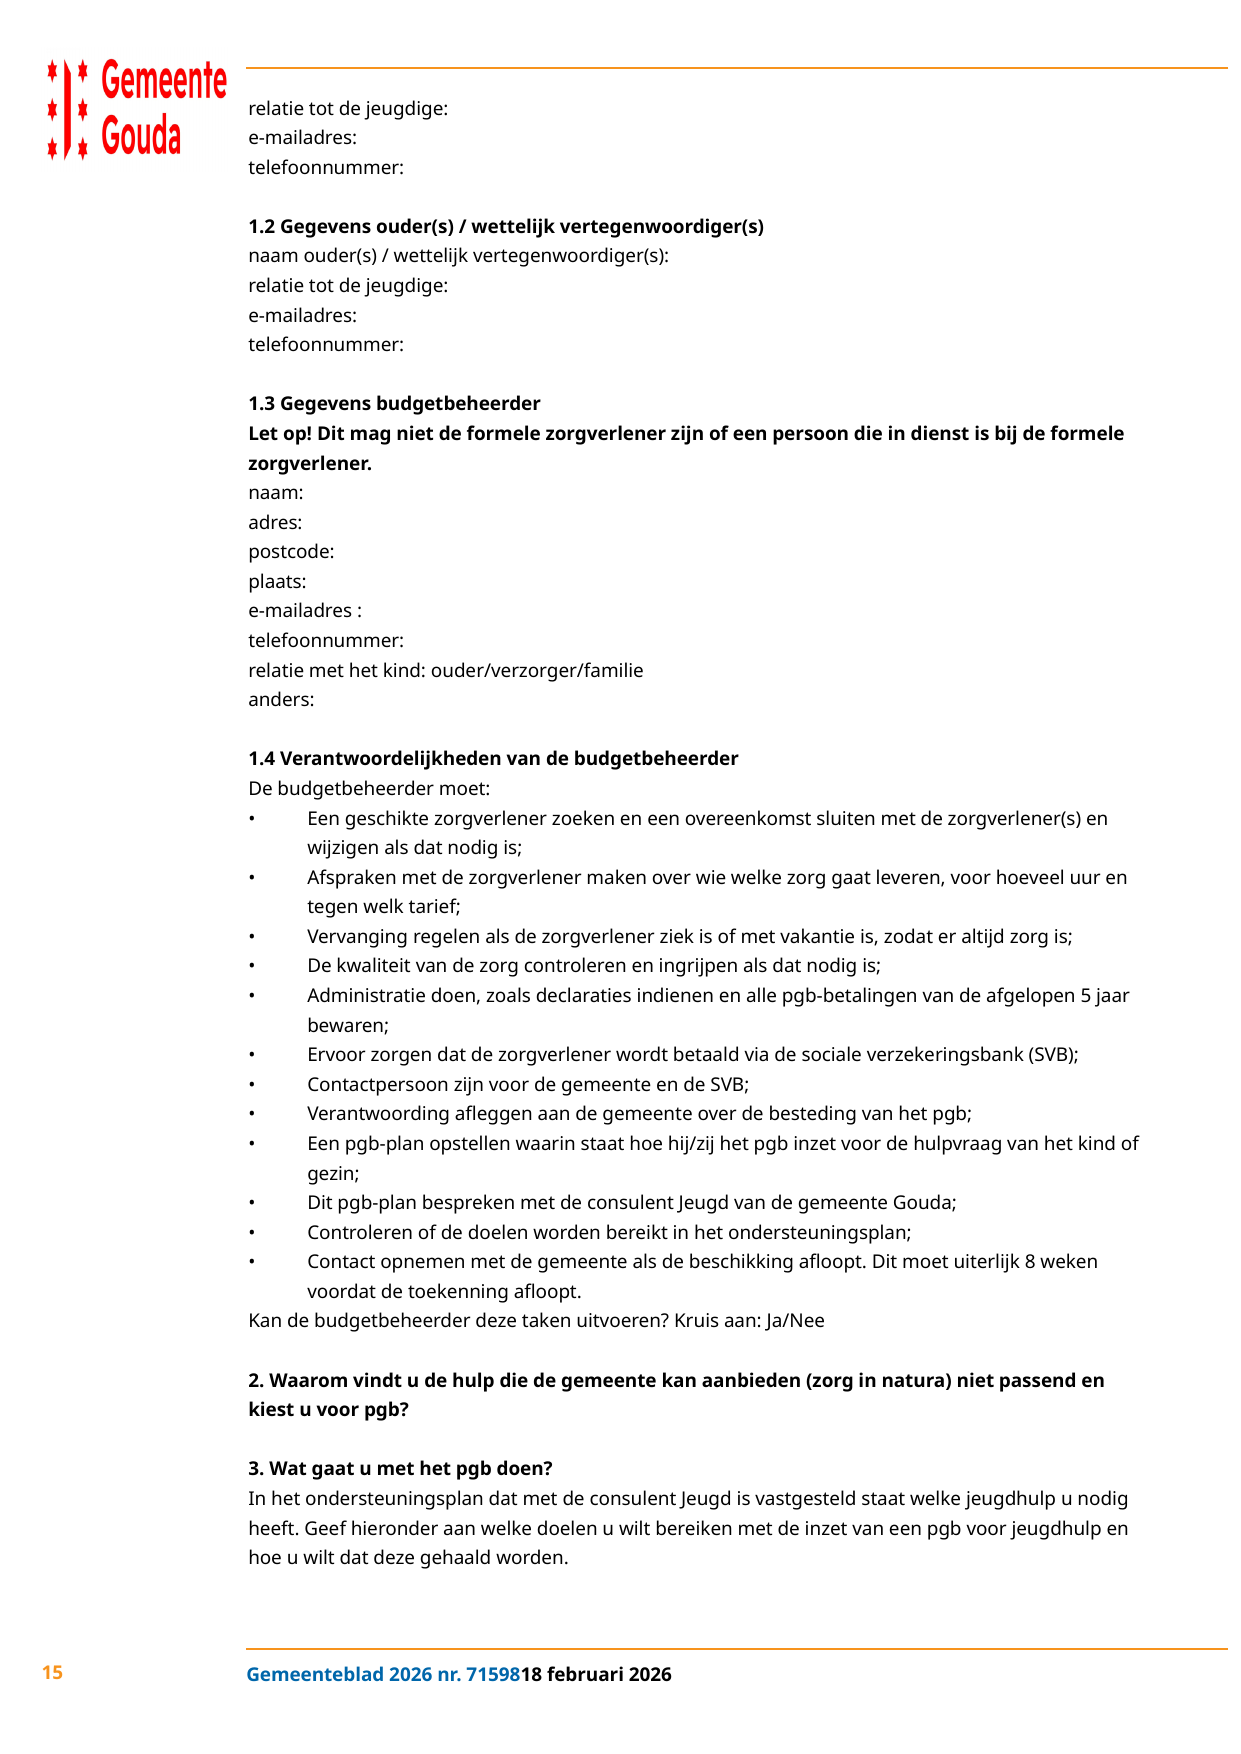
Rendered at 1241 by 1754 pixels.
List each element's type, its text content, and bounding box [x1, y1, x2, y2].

text e-mailadres: [248, 302, 1152, 328]
text Kan de budgetbeheerder deze taken uitvoeren? Kruis aan: Ja/Nee [248, 1308, 1152, 1333]
list Vervanging regelen als de zorgverlener ziek is of met vakantie is, zodat er altijd zorg is; [248, 923, 1152, 949]
list Verantwoording afleggen aan de gemeente over de besteding van het pgb; [248, 1101, 1152, 1126]
text e-mailadres: [248, 124, 1152, 150]
list Afspraken met de zorgverlener maken over wie welke zorg gaat leveren, voor hoeveel uur en tegen welk tarief; [248, 864, 1152, 919]
list Controleren of de doelen worden bereikt in het ondersteuningsplan; [248, 1219, 1152, 1245]
text 2. Waarom vindt u de hulp die de gemeente kan aanbieden (zorg in natura) niet passend en kiest u voor pgb? [248, 1367, 1152, 1422]
text Let op! Dit mag niet de formele zorgverlener zijn of een persoon die in dienst is bij de formele zorgverlener. [248, 420, 1152, 476]
text 3. Wat gaat u met het pgb doen? [248, 1456, 1152, 1481]
list Een geschikte zorgverlener zoeken en een overeenkomst sluiten met de zorgverlener(s) en wijzigen als dat nodig is; [248, 805, 1152, 860]
text e-mailadres : [248, 598, 1152, 623]
text telefoonnummer: [248, 331, 1152, 357]
text relatie tot de jeugdige: [248, 272, 1152, 298]
text De budgetbeheerder moet: [248, 775, 1152, 801]
text 1.2 Gegevens ouder(s) / wettelijk vertegenwoordiger(s) [248, 213, 1152, 239]
text postcode: [248, 538, 1152, 564]
text relatie met het kind: ouder/verzorger/familie [248, 657, 1152, 683]
text telefoonnummer: [248, 154, 1152, 180]
text relatie tot de jeugdige: [248, 95, 1152, 121]
text adres: [248, 509, 1152, 535]
text telefoonnummer: [248, 627, 1152, 653]
text 1.4 Verantwoordelijkheden van de budgetbeheerder [248, 746, 1152, 771]
picture [41, 47, 231, 172]
list Een pgb-plan opstellen waarin staat hoe hij/zij het pgb inzet voor de hulpvraag van het kind of gezin; [248, 1130, 1152, 1186]
list Ervoor zorgen dat de zorgverlener wordt betaald via de sociale verzekeringsbank (SVB); [248, 1041, 1152, 1067]
text plaats: [248, 568, 1152, 594]
list Administratie doen, zoals declaraties indienen en alle pgb-betalingen van de afgelopen 5 jaar bewaren; [248, 982, 1152, 1038]
list Contactpersoon zijn voor de gemeente en de SVB; [248, 1071, 1152, 1097]
list De kwaliteit van de zorg controleren en ingrijpen als dat nodig is; [248, 953, 1152, 978]
text 1.3 Gegevens budgetbeheerder [248, 391, 1152, 416]
list Dit pgb-plan bespreken met de consulent Jeugd van de gemeente Gouda; [248, 1189, 1152, 1215]
text naam ouder(s) / wettelijk vertegenwoordiger(s): [248, 243, 1152, 268]
text anders: [248, 686, 1152, 712]
text naam: [248, 479, 1152, 505]
list Contact opnemen met de gemeente als de beschikking afloopt. Dit moet uiterlijk 8 weken voordat de toekenning afloopt. [248, 1248, 1152, 1304]
text In het ondersteuningsplan dat met de consulent Jeugd is vastgesteld staat welke jeugdhulp u nodig heeft. Geef hieronder aan welke doelen u wilt bereiken met de inzet van een pgb voor jeugdhulp en hoe u wilt dat deze gehaald worden. [248, 1485, 1152, 1570]
